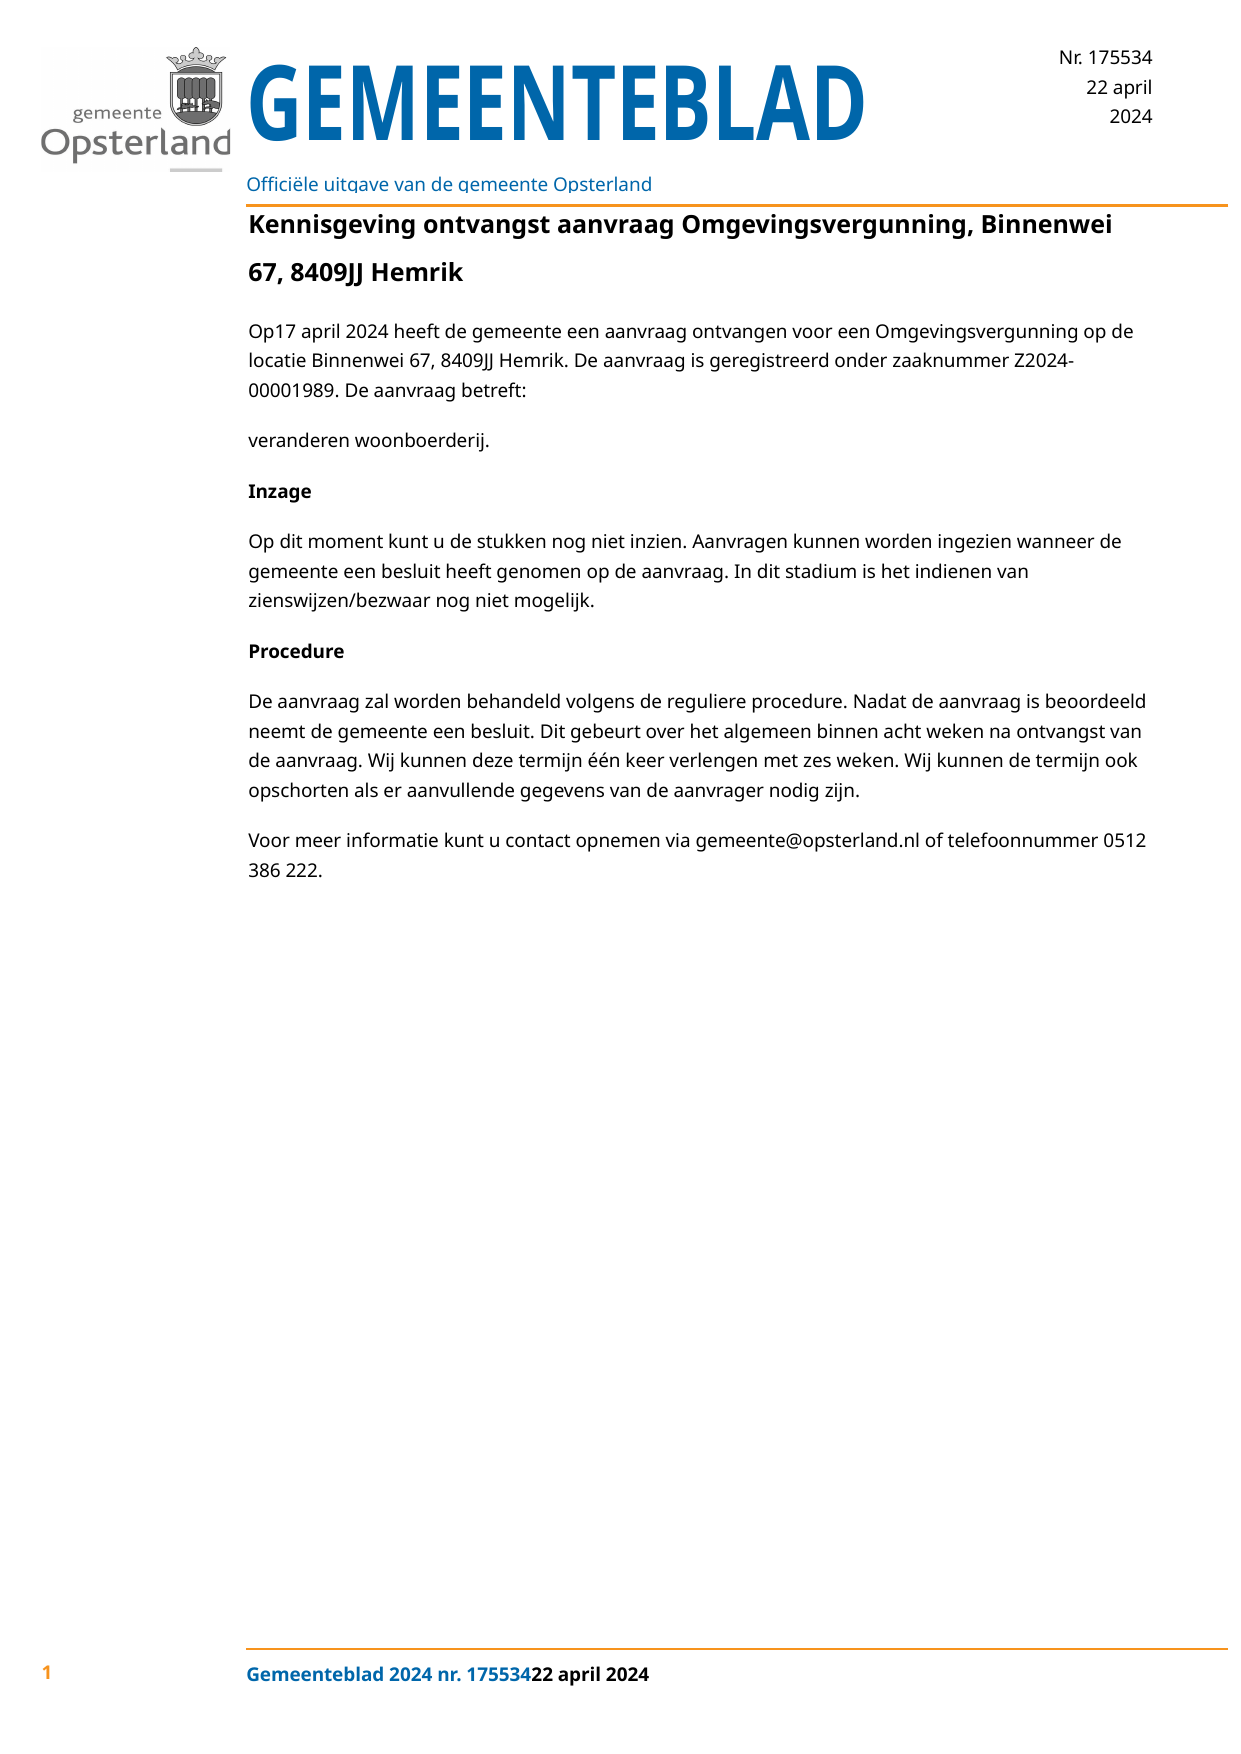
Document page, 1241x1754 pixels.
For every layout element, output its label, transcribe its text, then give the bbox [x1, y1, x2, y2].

text Inzage [248, 478, 1152, 504]
text veranderen woonboerderij. [248, 427, 1152, 453]
text Kennisgeving ontvangst aanvraag Omgevingsvergunning, Binnenwei 67, 8409JJ Hemrik [248, 207, 1152, 288]
text Op dit moment kunt u de stukken nog niet inzien. Aanvragen kunnen worden ingezien wanneer de gemeente een besluit heeft genomen op de aanvraag. In dit stadium is het indienen van zienswijzen/bezwaar nog niet mogelijk. [248, 528, 1152, 613]
text Voor meer informatie kunt u contact opnemen via gemeente@opsterland.nl of telefoonnummer 0512 386 222. [248, 827, 1152, 883]
text Op17 april 2024 heeft de gemeente een aanvraag ontvangen voor een Omgevingsvergunning op de locatie Binnenwei 67, 8409JJ Hemrik. De aanvraag is geregistreerd onder zaaknummer Z2024-00001989. De aanvraag betreft: [248, 318, 1152, 403]
text Procedure [248, 638, 1152, 664]
text De aanvraag zal worden behandeld volgens de reguliere procedure. Nadat de aanvraag is beoordeeld neemt de gemeente een besluit. Dit gebeurt over het algemeen binnen acht weken na ontvangst van de aanvraag. Wij kunnen deze termijn één keer verlengen met zes weken. Wij kunnen de termijn ook opschorten als er aanvullende gegevens van de aanvrager nodig zijn. [248, 688, 1152, 803]
picture [41, 47, 231, 172]
